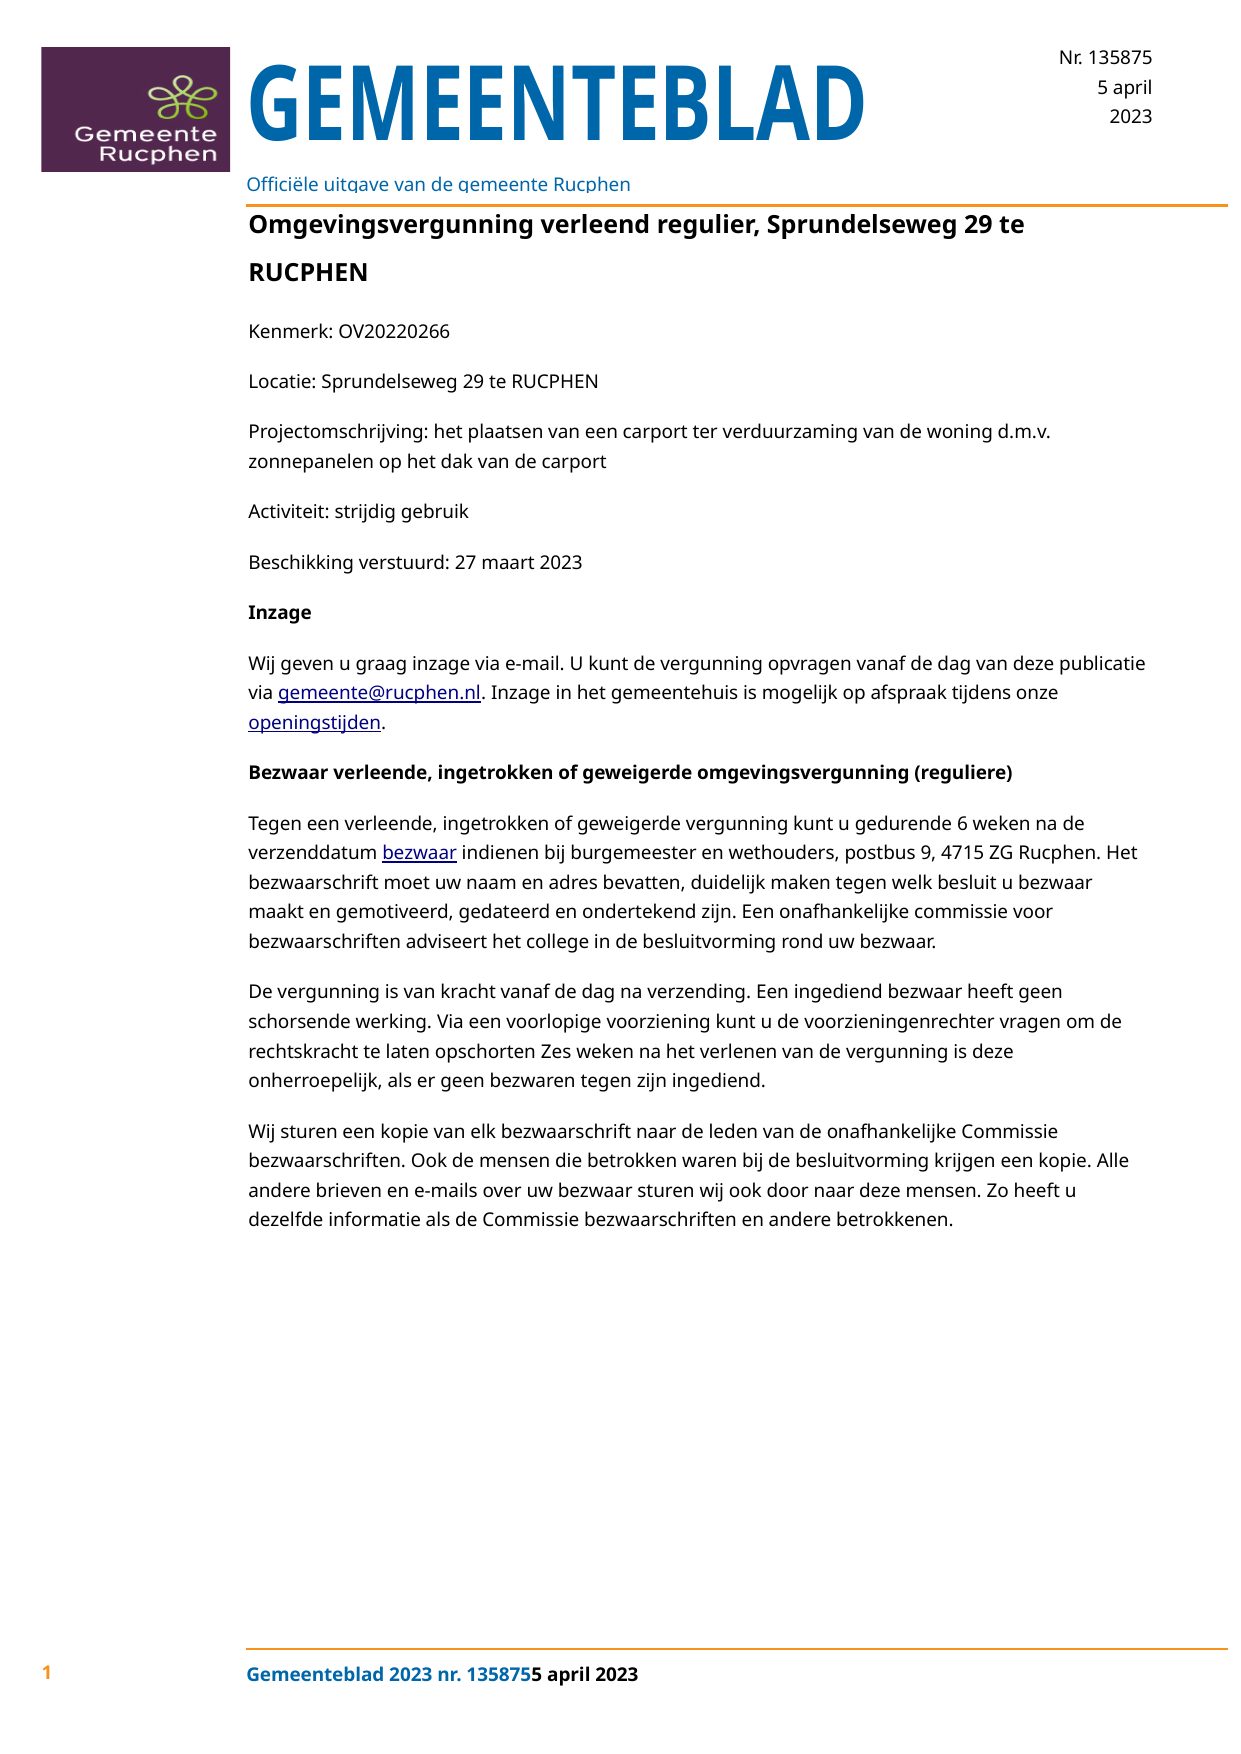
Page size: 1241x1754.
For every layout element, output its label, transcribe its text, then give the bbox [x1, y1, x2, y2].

text Bezwaar verleende, ingetrokken of geweigerde omgevingsvergunning (reguliere) [248, 759, 1152, 785]
text Projectomschrijving: het plaatsen van een carport ter verduurzaming van de woning d.m.v. zonnepanelen op het dak van de carport [248, 419, 1152, 474]
text Omgevingsvergunning verleend regulier, Sprundelseweg 29 te RUCPHEN [248, 207, 1152, 288]
text Wij sturen een kopie van elk bezwaarschrift naar de leden van de onafhankelijke Commissie bezwaarschriften. Ook de mensen die betrokken waren bij de besluitvorming krijgen een kopie. Alle andere brieven en e-mails over uw bezwaar sturen wij ook door naar deze mensen. Zo heeft u dezelfde informatie als de Commissie bezwaarschriften en andere betrokkenen. [248, 1118, 1152, 1232]
text Kenmerk: OV20220266 [248, 318, 1152, 344]
text Wij geven u graag inzage via e-mail. U kunt de vergunning opvragen vanaf de dag van deze publicatie via gemeente@rucphen.nl. Inzage in het gemeentehuis is mogelijk op afspraak tijdens onze openingstijden. [248, 650, 1152, 735]
text Beschikking verstuurd: 27 maart 2023 [248, 549, 1152, 575]
picture [41, 47, 231, 172]
text De vergunning is van kracht vanaf de dag na verzending. Een ingediend bezwaar heeft geen schorsende werking. Via een voorlopige voorziening kunt u de voorzieningenrechter vragen om de rechtskracht te laten opschorten Zes weken na het verlenen van de vergunning is deze onherroepelijk, als er geen bezwaren tegen zijn ingediend. [248, 979, 1152, 1093]
text Locatie: Sprundelseweg 29 te RUCPHEN [248, 368, 1152, 394]
text Tegen een verleende, ingetrokken of geweigerde vergunning kunt u gedurende 6 weken na de verzenddatum bezwaar indienen bij burgemeester en wethouders, postbus 9, 4715 ZG Rucphen. Het bezwaarschrift moet uw naam en adres bevatten, duidelijk maken tegen welk besluit u bezwaar maakt en gemotiveerd, gedateerd en ondertekend zijn. Een onafhankelijke commissie voor bezwaarschriften adviseert het college in de besluitvorming rond uw bezwaar. [248, 810, 1152, 954]
text Activiteit: strijdig gebruik [248, 499, 1152, 524]
text Inzage [248, 599, 1152, 625]
